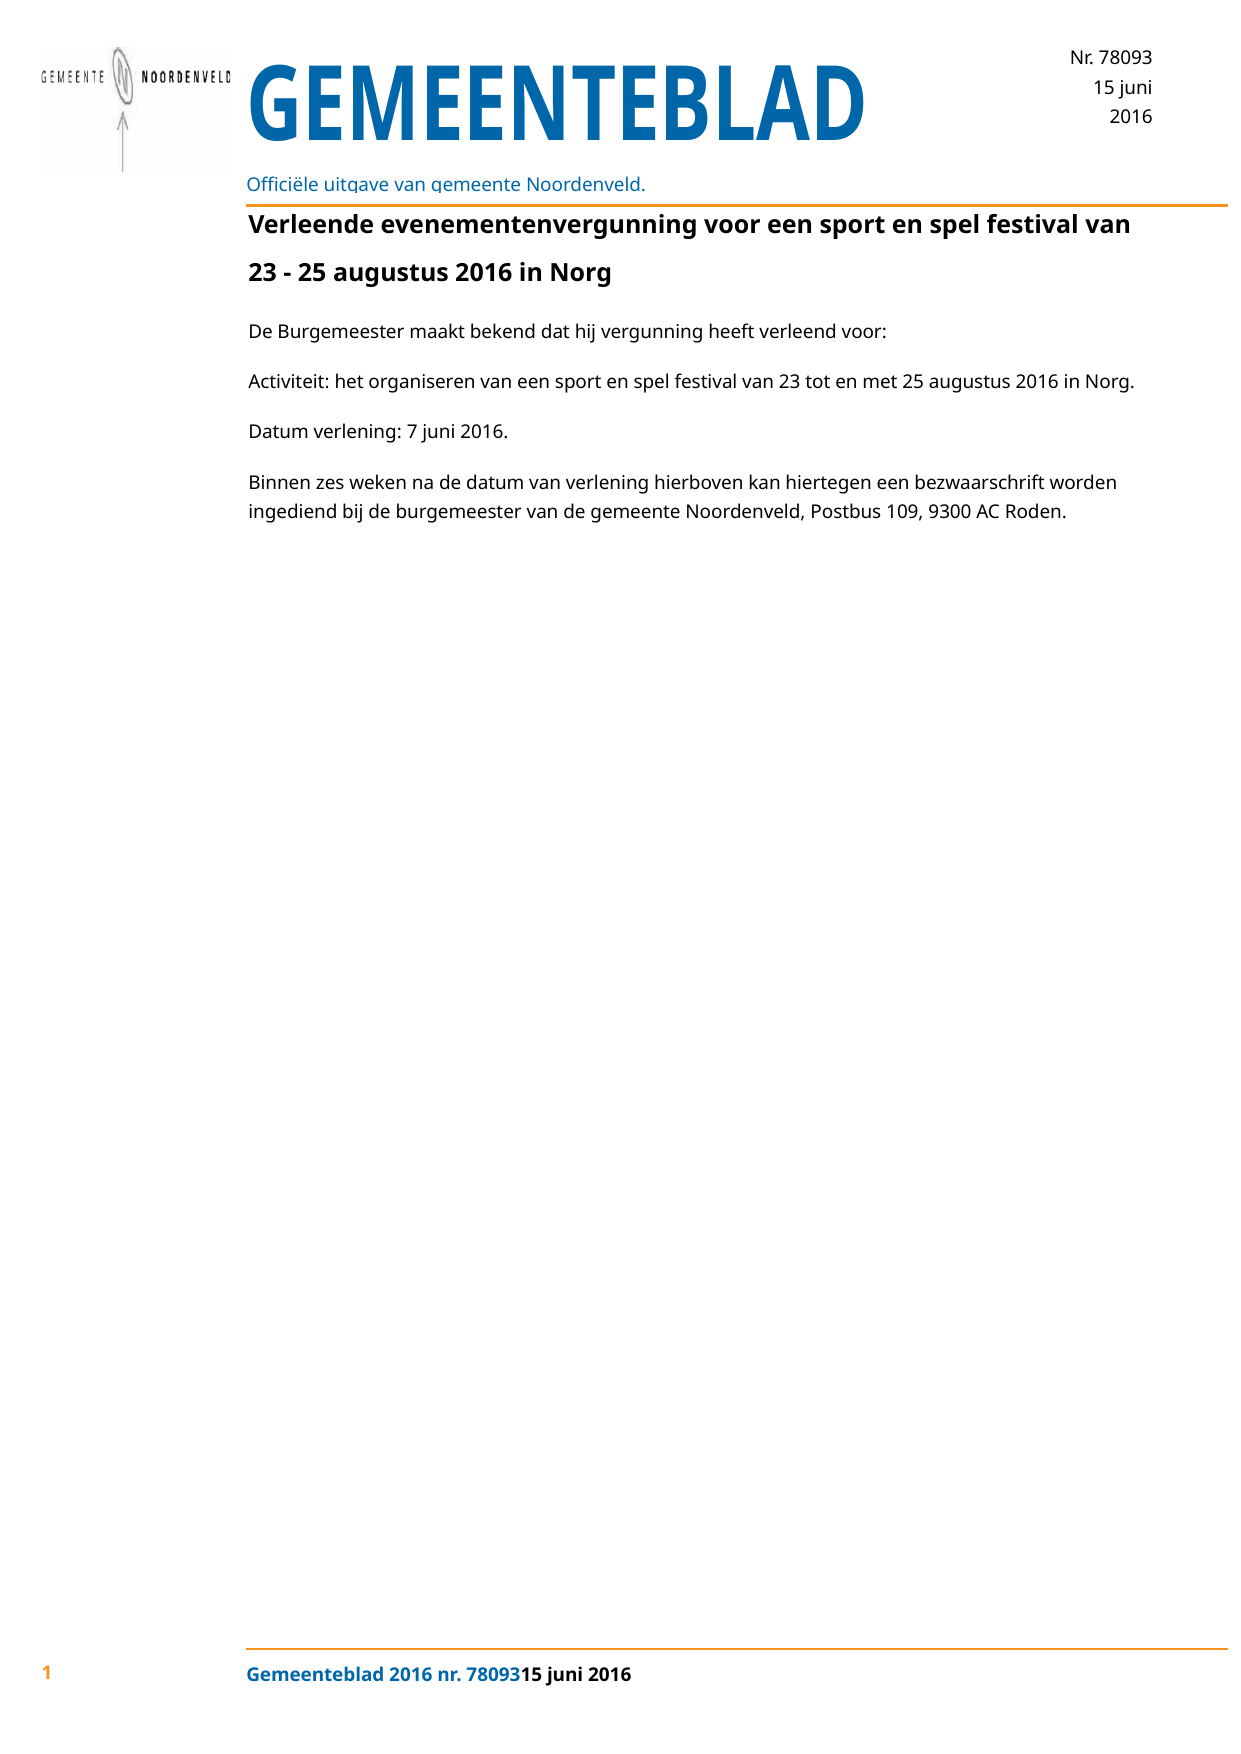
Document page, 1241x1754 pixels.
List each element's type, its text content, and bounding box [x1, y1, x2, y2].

text De Burgemeester maakt bekend dat hij vergunning heeft verleend voor: [248, 318, 1152, 344]
text Verleende evenementenvergunning voor een sport en spel festival van 23 - 25 augustus 2016 in Norg [248, 207, 1152, 288]
text Binnen zes weken na de datum van verlening hierboven kan hiertegen een bezwaarschrift worden ingediend bij de burgemeester van de gemeente Noordenveld, Postbus 109, 9300 AC Roden. [248, 469, 1152, 524]
picture [41, 47, 231, 172]
text Datum verlening: 7 juni 2016. [248, 419, 1152, 444]
text Activiteit: het organiseren van een sport en spel festival van 23 tot en met 25 augustus 2016 in Norg. [248, 368, 1152, 394]
